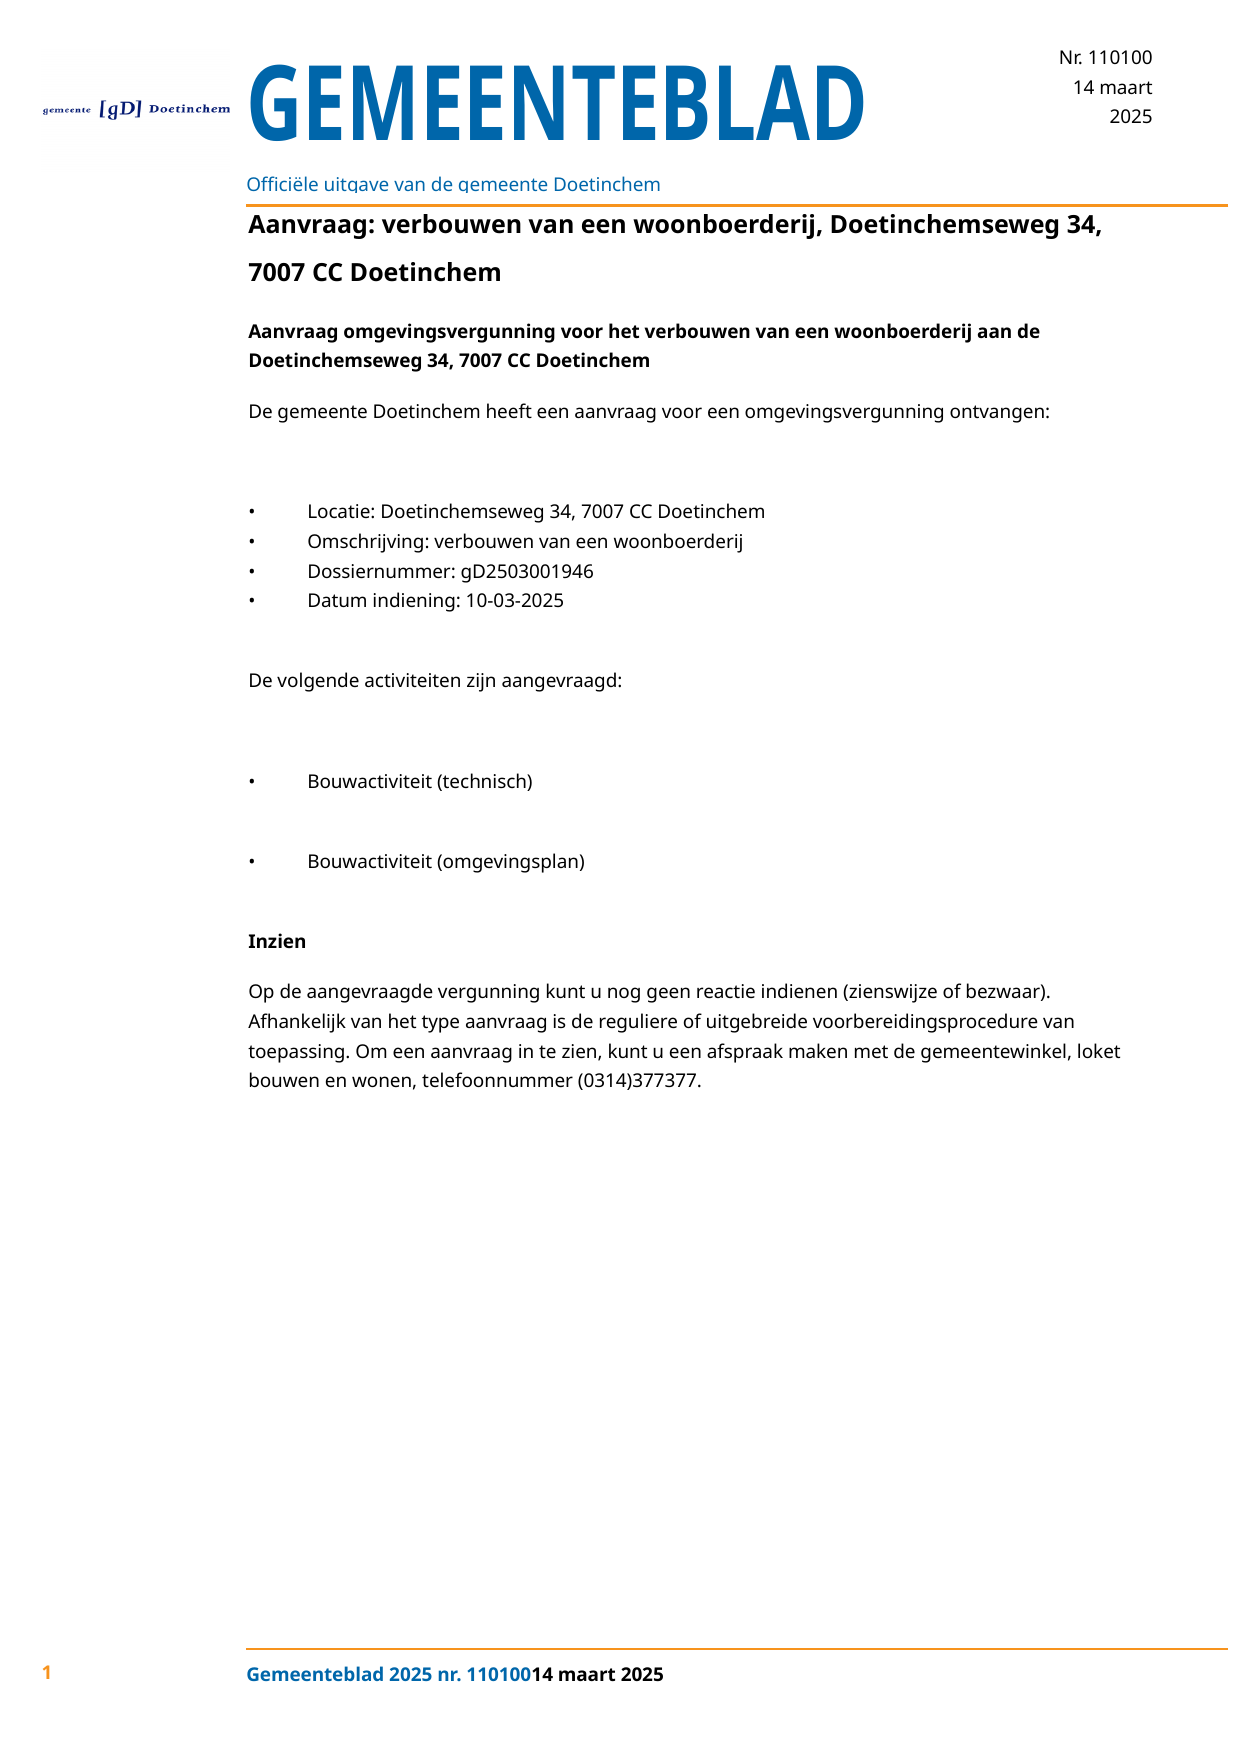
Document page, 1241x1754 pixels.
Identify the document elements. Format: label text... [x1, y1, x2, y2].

list Omschrijving: verbouwen van een woonboerderij [248, 528, 1152, 554]
text De volgende activiteiten zijn aangevraagd: [248, 667, 1152, 693]
list Bouwactiviteit (omgevingsplan) [248, 848, 1152, 874]
list Dossiernummer: gD2503001946 [248, 558, 1152, 584]
text Aanvraag omgevingsvergunning voor het verbouwen van een woonboerderij aan de Doetinchemseweg 34, 7007 CC Doetinchem [248, 318, 1152, 373]
picture [41, 47, 231, 172]
text De gemeente Doetinchem heeft een aanvraag voor een omgevingsvergunning ontvangen: [248, 398, 1152, 424]
text Op de aangevraagde vergunning kunt u nog geen reactie indienen (zienswijze of bezwaar). Afhankelijk van het type aanvraag is de reguliere of uitgebreide voorbereidingsprocedure van toepassing. Om een aanvraag in te zien, kunt u een afspraak maken met de gemeentewinkel, loket bouwen en wonen, telefoonnummer (0314)377377. [248, 979, 1152, 1093]
list Locatie: Doetinchemseweg 34, 7007 CC Doetinchem [248, 499, 1152, 524]
text Inzien [248, 928, 1152, 954]
list Datum indiening: 10-03-2025 [248, 587, 1152, 613]
text Aanvraag: verbouwen van een woonboerderij, Doetinchemseweg 34, 7007 CC Doetinchem [248, 207, 1152, 288]
list Bouwactiviteit (technisch) [248, 768, 1152, 794]
